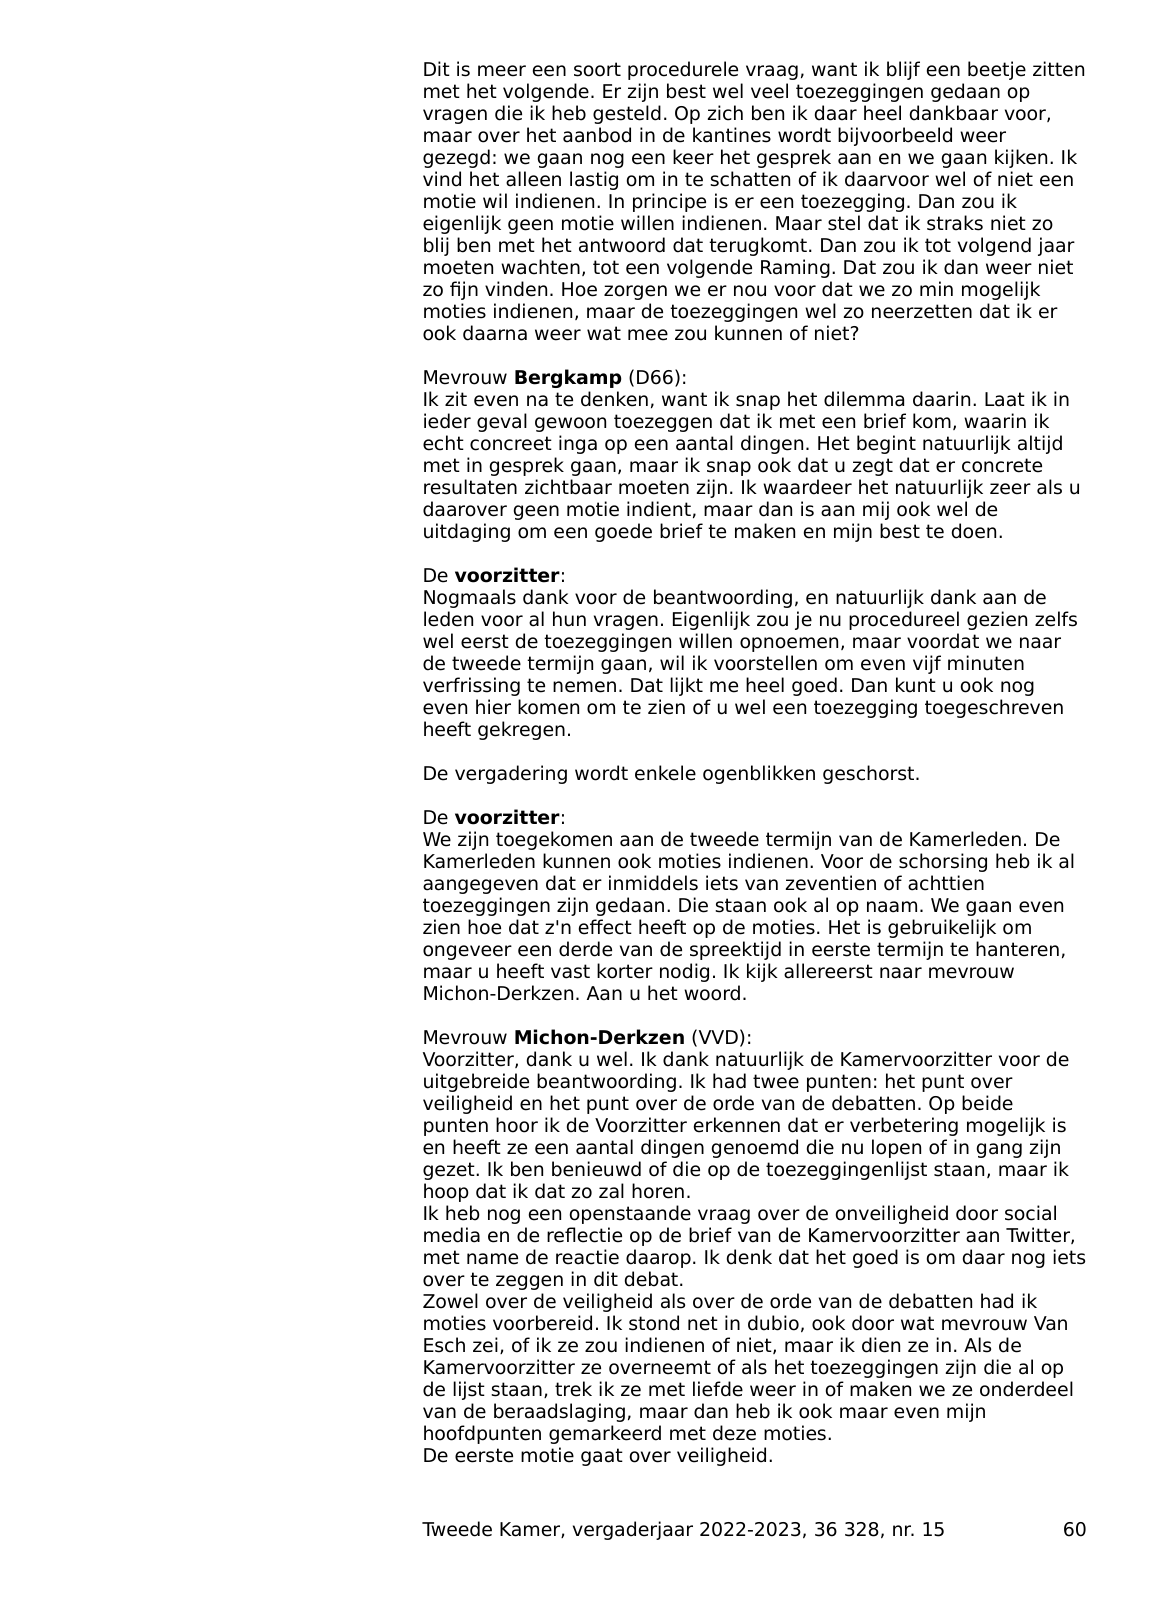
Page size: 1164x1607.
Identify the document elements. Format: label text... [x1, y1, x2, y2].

text De voorzitter: [422, 807, 1087, 829]
text De vergadering wordt enkele ogenblikken geschorst. [422, 763, 1087, 785]
text Voorzitter, dank u wel. Ik dank natuurlijk de Kamervoorzitter voor de uitgebreide beantwoording. Ik had twee punten: het punt over veiligheid en het punt over de orde van de debatten. Op beide punten hoor ik de Voorzitter erkennen dat er verbetering mogelijk is en heeft ze een aantal dingen genoemd die nu lopen of in gang zijn gezet. Ik ben benieuwd of die op de toezeggingenlijst staan, maar ik hoop dat ik dat zo zal horen. [422, 1049, 1087, 1203]
text We zijn toegekomen aan de tweede termijn van de Kamerleden. De Kamerleden kunnen ook moties indienen. Voor de schorsing heb ik al aangegeven dat er inmiddels iets van zeventien of achttien toezeggingen zijn gedaan. Die staan ook al op naam. We gaan even zien hoe dat z'n effect heeft op de moties. Het is gebruikelijk om ongeveer een derde van de spreektijd in eerste termijn te hanteren, maar u heeft vast korter nodig. Ik kijk allereerst naar mevrouw Michon-Derkzen. Aan u het woord. [422, 829, 1087, 1005]
text Ik zit even na te denken, want ik snap het dilemma daarin. Laat ik in ieder geval gewoon toezeggen dat ik met een brief kom, waarin ik echt concreet inga op een aantal dingen. Het begint natuurlijk altijd met in gesprek gaan, maar ik snap ook dat u zegt dat er concrete resultaten zichtbaar moeten zijn. Ik waardeer het natuurlijk zeer als u daarover geen motie indient, maar dan is aan mij ook wel de uitdaging om een goede brief te maken en mijn best te doen. [422, 389, 1087, 543]
text Mevrouw Bergkamp (D66): [422, 367, 1087, 389]
text Zowel over de veiligheid als over de orde van de debatten had ik moties voorbereid. Ik stond net in dubio, ook door wat mevrouw Van Esch zei, of ik ze zou indienen of niet, maar ik dien ze in. Als de Kamervoorzitter ze overneemt of als het toezeggingen zijn die al op de lijst staan, trek ik ze met liefde weer in of maken we ze onderdeel van de beraadslaging, maar dan heb ik ook maar even mijn hoofdpunten gemarkeerd met deze moties. [422, 1291, 1087, 1445]
text Mevrouw Michon-Derkzen (VVD): [422, 1027, 1087, 1049]
text Nogmaals dank voor de beantwoording, en natuurlijk dank aan de leden voor al hun vragen. Eigenlijk zou je nu procedureel gezien zelfs wel eerst de toezeggingen willen opnoemen, maar voordat we naar de tweede termijn gaan, wil ik voorstellen om even vijf minuten verfrissing te nemen. Dat lijkt me heel goed. Dan kunt u ook nog even hier komen om te zien of u wel een toezegging toegeschreven heeft gekregen. [422, 587, 1087, 741]
text Dit is meer een soort procedurele vraag, want ik blijf een beetje zitten met het volgende. Er zijn best wel veel toezeggingen gedaan op vragen die ik heb gesteld. Op zich ben ik daar heel dankbaar voor, maar over het aanbod in de kantines wordt bijvoorbeeld weer gezegd: we gaan nog een keer het gesprek aan en we gaan kijken. Ik vind het alleen lastig om in te schatten of ik daarvoor wel of niet een motie wil indienen. In principe is er een toezegging. Dan zou ik eigenlijk geen motie willen indienen. Maar stel dat ik straks niet zo blij ben met het antwoord dat terugkomt. Dan zou ik tot volgend jaar moeten wachten, tot een volgende Raming. Dat zou ik dan weer niet zo fijn vinden. Hoe zorgen we er nou voor dat we zo min mogelijk moties indienen, maar de toezeggingen wel zo neerzetten dat ik er ook daarna weer wat mee zou kunnen of niet? [422, 59, 1087, 345]
text Ik heb nog een openstaande vraag over de onveiligheid door social media en de reflectie op de brief van de Kamervoorzitter aan Twitter, met name de reactie daarop. Ik denk dat het goed is om daar nog iets over te zeggen in dit debat. [422, 1203, 1087, 1291]
text De eerste motie gaat over veiligheid. [422, 1445, 1087, 1467]
text De voorzitter: [422, 565, 1087, 587]
